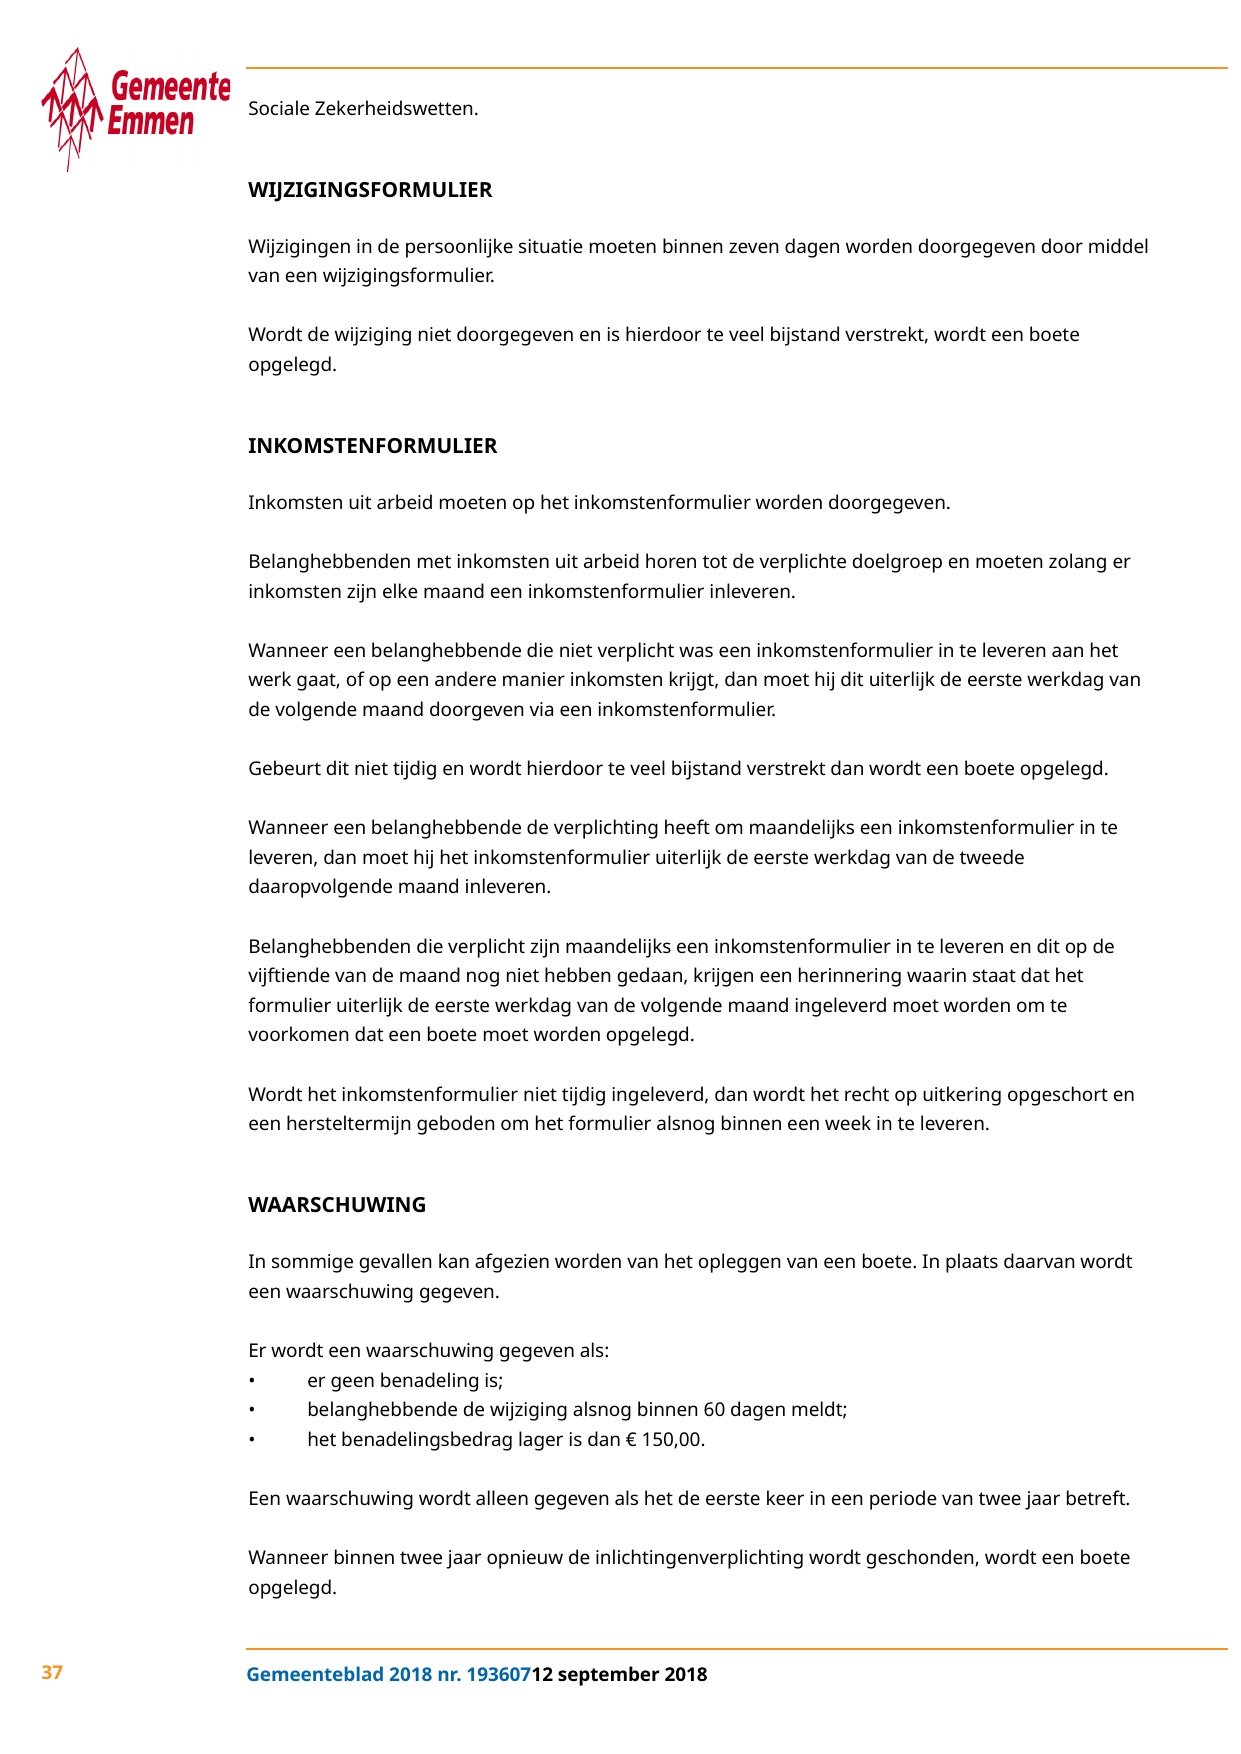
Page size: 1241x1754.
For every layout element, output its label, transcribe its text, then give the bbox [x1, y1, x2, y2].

text Een waarschuwing wordt alleen gegeven als het de eerste keer in een periode van twee jaar betreft. [248, 1485, 1152, 1511]
list het benadelingsbedrag lager is dan € 150,00. [248, 1426, 1152, 1452]
text Belanghebbenden die verplicht zijn maandelijks een inkomstenformulier in te leveren en dit op de vijftiende van de maand nog niet hebben gedaan, krijgen een herinnering waarin staat dat het formulier uiterlijk de eerste werkdag van de volgende maand ingeleverd moet worden om te voorkomen dat een boete moet worden opgelegd. [248, 933, 1152, 1047]
text Wanneer een belanghebbende de verplichting heeft om maandelijks een inkomstenformulier in te leveren, dan moet hij het inkomstenformulier uiterlijk de eerste werkdag van de tweede daaropvolgende maand inleveren. [248, 814, 1152, 899]
text WAARSCHUWING [248, 1190, 1152, 1219]
text Sociale Zekerheidswetten. [248, 95, 1152, 121]
list belanghebbende de wijziging alsnog binnen 60 dagen meldt; [248, 1396, 1152, 1422]
text Inkomsten uit arbeid moeten op het inkomstenformulier worden doorgegeven. [248, 489, 1152, 515]
text Er wordt een waarschuwing gegeven als: [248, 1337, 1152, 1363]
text Wanneer een belanghebbende die niet verplicht was een inkomstenformulier in te leveren aan het werk gaat, of op een andere manier inkomsten krijgt, dan moet hij dit uiterlijk de eerste werkdag van de volgende maand doorgeven via een inkomstenformulier. [248, 637, 1152, 722]
text Wijzigingen in de persoonlijke situatie moeten binnen zeven dagen worden doorgegeven door middel van een wijzigingsformulier. [248, 233, 1152, 288]
text In sommige gevallen kan afgezien worden van het opleggen van een boete. In plaats daarvan wordt een waarschuwing gegeven. [248, 1248, 1152, 1304]
text Wordt de wijziging niet doorgegeven en is hierdoor te veel bijstand verstrekt, wordt een boete opgelegd. [248, 322, 1152, 377]
text Belanghebbenden met inkomsten uit arbeid horen tot de verplichte doelgroep en moeten zolang er inkomsten zijn elke maand een inkomstenformulier inleveren. [248, 548, 1152, 604]
text Gebeurt dit niet tijdig en wordt hierdoor te veel bijstand verstrekt dan wordt een boete opgelegd. [248, 755, 1152, 781]
list er geen benadeling is; [248, 1367, 1152, 1392]
text Wordt het inkomstenformulier niet tijdig ingeleverd, dan wordt het recht op uitkering opgeschort en een hersteltermijn geboden om het formulier alsnog binnen een week in te leveren. [248, 1081, 1152, 1136]
picture [41, 47, 231, 172]
text Wanneer binnen twee jaar opnieuw de inlichtingenverplichting wordt geschonden, wordt een boete opgelegd. [248, 1544, 1152, 1599]
text WIJZIGINGSFORMULIER [248, 175, 1152, 203]
text INKOMSTENFORMULIER [248, 431, 1152, 459]
